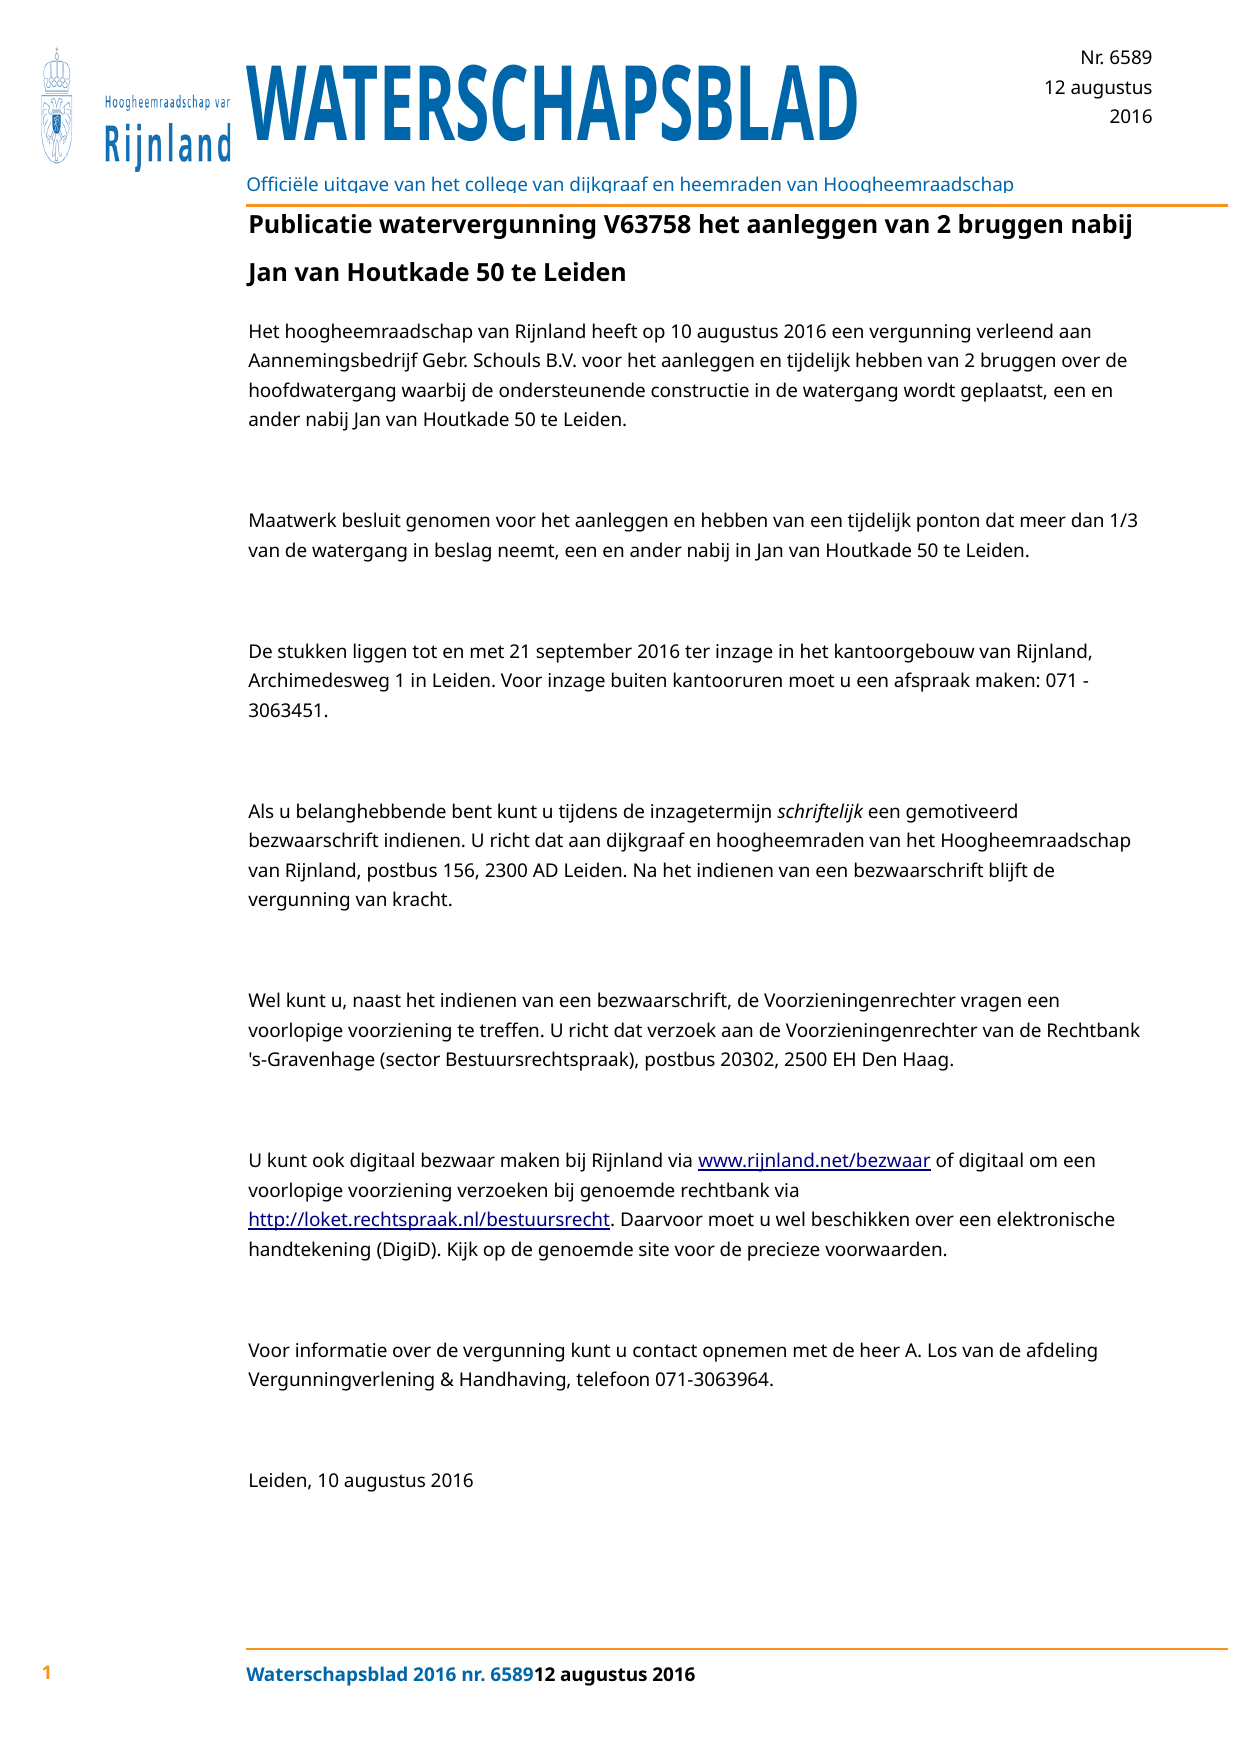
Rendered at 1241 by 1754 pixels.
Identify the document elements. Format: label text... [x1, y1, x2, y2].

text Voor informatie over de vergunning kunt u contact opnemen met de heer A. Los van de afdeling Vergunningverlening & Handhaving, telefoon 071-3063964. [248, 1337, 1152, 1392]
picture [41, 47, 231, 172]
text U kunt ook digitaal bezwaar maken bij Rijnland via www.rijnland.net/bezwaar of digitaal om een voorlopige voorziening verzoeken bij genoemde rechtbank via http://loket.rechtspraak.nl/bestuursrecht. Daarvoor moet u wel beschikken over een elektronische handtekening (DigiD). Kijk op de genoemde site voor de precieze voorwaarden. [248, 1147, 1152, 1262]
text Publicatie watervergunning V63758 het aanleggen van 2 bruggen nabij Jan van Houtkade 50 te Leiden [248, 207, 1152, 288]
text De stukken liggen tot en met 21 september 2016 ter inzage in het kantoorgebouw van Rijnland, Archimedesweg 1 in Leiden. Voor inzage buiten kantooruren moet u een afspraak maken: 071 - 3063451. [248, 638, 1152, 723]
text Als u belanghebbende bent kunt u tijdens de inzagetermijn schriftelijk een gemotiveerd bezwaarschrift indienen. U richt dat aan dijkgraaf en hoogheemraden van het Hoogheemraadschap van Rijnland, postbus 156, 2300 AD Leiden. Na het indienen van een bezwaarschrift blijft de vergunning van kracht. [248, 798, 1152, 912]
text Maatwerk besluit genomen voor het aanleggen en hebben van een tijdelijk ponton dat meer dan 1/3 van de watergang in beslag neemt, een en ander nabij in Jan van Houtkade 50 te Leiden. [248, 507, 1152, 563]
text Wel kunt u, naast het indienen van een bezwaarschrift, de Voorzieningenrechter vragen een voorlopige voorziening te treffen. U richt dat verzoek aan de Voorzieningenrechter van de Rechtbank 's-Gravenhage (sector Bestuursrechtspraak), postbus 20302, 2500 EH Den Haag. [248, 987, 1152, 1072]
text Leiden, 10 augustus 2016 [248, 1467, 1152, 1493]
text Het hoogheemraadschap van Rijnland heeft op 10 augustus 2016 een vergunning verleend aan Aannemingsbedrijf Gebr. Schouls B.V. voor het aanleggen en tijdelijk hebben van 2 bruggen over de hoofdwatergang waarbij de ondersteunende constructie in de watergang wordt geplaatst, een en ander nabij Jan van Houtkade 50 te Leiden. [248, 318, 1152, 432]
